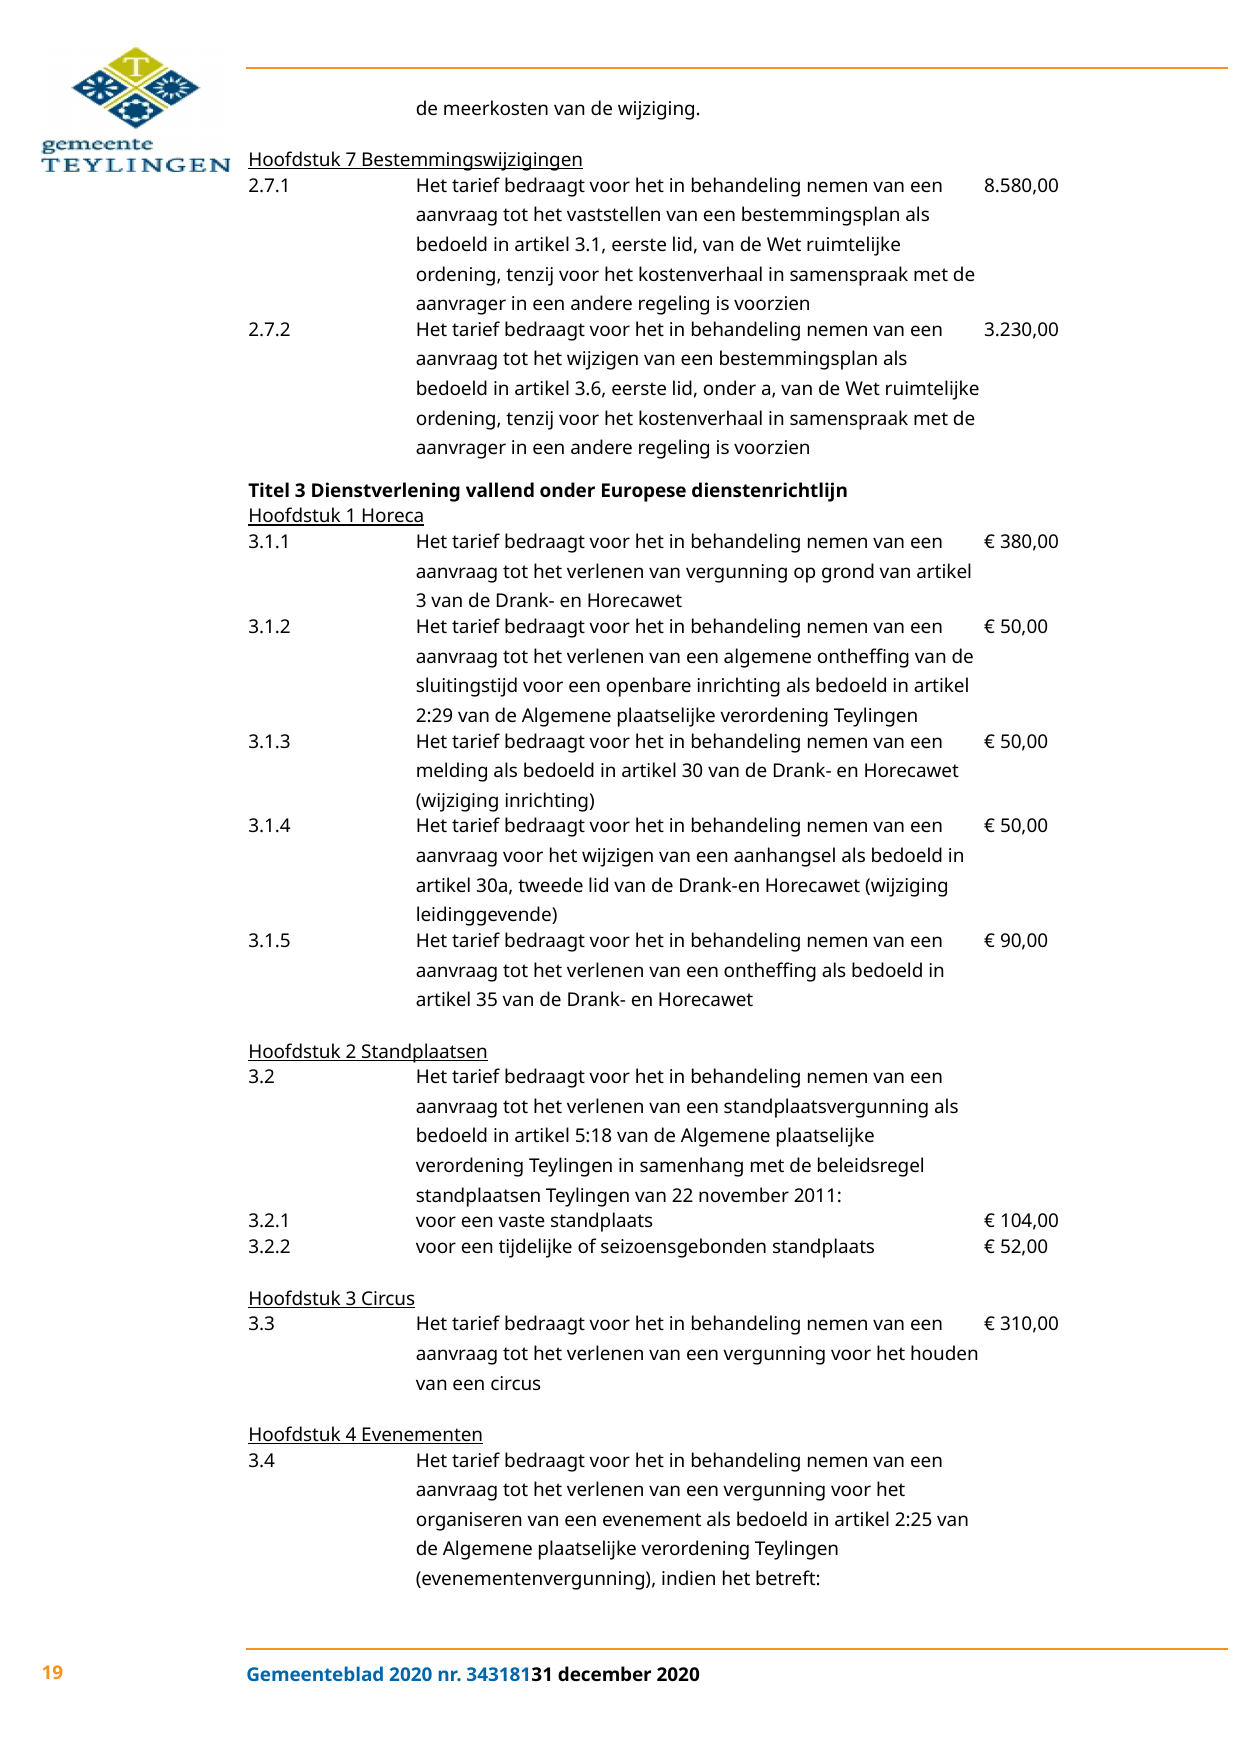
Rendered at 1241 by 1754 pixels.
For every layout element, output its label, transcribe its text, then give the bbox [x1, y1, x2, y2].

table_cell [248, 1395, 416, 1421]
table_cell [248, 1259, 416, 1285]
table_cell Hoofdstuk 3 Circus [248, 1285, 984, 1311]
table_cell Het tarief bedraagt voor het in behandeling nemen van een aanvraag tot het verlenen van een standplaatsvergunning als bedoeld in artikel 5:18 van de Algemene plaatselijke verordening Teylingen in samenhang met de beleidsregel standplaatsen Teylingen van 22 november 2011: [416, 1064, 984, 1208]
table_cell € 50,00 [984, 613, 1152, 728]
picture [41, 47, 231, 172]
table_cell 3.2.2 [248, 1233, 416, 1259]
table_cell [984, 1285, 1152, 1311]
table_cell [984, 1421, 1152, 1447]
table_cell Hoofdstuk 7 Bestemmingswijzigingen [248, 146, 984, 172]
table_cell [984, 95, 1152, 121]
text Titel 3 Dienstverlening vallend onder Europese dienstenrichtlijn [248, 477, 1152, 503]
table_cell Het tarief bedraagt voor het in behandeling nemen van een melding als bedoeld in artikel 30 van de Drank- en Horecawet (wijziging inrichting) [416, 728, 984, 813]
table_cell [984, 1038, 1152, 1063]
table_cell Het tarief bedraagt voor het in behandeling nemen van een aanvraag tot het vaststellen van een bestemmingsplan als bedoeld in artikel 3.1, eerste lid, van de Wet ruimtelijke ordening, tenzij voor het kostenverhaal in samenspraak met de aanvrager in een andere regeling is voorzien [416, 172, 984, 316]
table_cell 3.1.1 [248, 529, 416, 613]
table_cell Het tarief bedraagt voor het in behandeling nemen van een aanvraag tot het wijzigen van een bestemmingsplan als bedoeld in artikel 3.6, eerste lid, onder a, van de Wet ruimtelijke ordening, tenzij voor het kostenverhaal in samenspraak met de aanvrager in een andere regeling is voorzien [416, 316, 984, 460]
table_cell de meerkosten van de wijziging. [416, 95, 984, 121]
table_cell 3.1.4 [248, 813, 416, 927]
table_cell 3.1.3 [248, 728, 416, 813]
table_cell [984, 1012, 1152, 1038]
table_cell 3.2.1 [248, 1208, 416, 1233]
table_cell 3.230,00 [984, 316, 1152, 460]
table_cell [416, 121, 984, 146]
table_cell Hoofdstuk 2 Standplaatsen [248, 1038, 984, 1063]
table_cell [984, 1259, 1152, 1285]
table_cell Het tarief bedraagt voor het in behandeling nemen van een aanvraag tot het verlenen van een ontheffing als bedoeld in artikel 35 van de Drank- en Horecawet [416, 927, 984, 1012]
table_cell [416, 1012, 984, 1038]
table_cell voor een vaste standplaats [416, 1208, 984, 1233]
table_header [984, 503, 1152, 528]
table_cell 3.2 [248, 1064, 416, 1208]
table_cell [416, 1395, 984, 1421]
table_cell Het tarief bedraagt voor het in behandeling nemen van een aanvraag tot het verlenen van een vergunning voor het houden van een circus [416, 1311, 984, 1395]
table_cell Het tarief bedraagt voor het in behandeling nemen van een aanvraag tot het verlenen van een vergunning voor het organiseren van een evenement als bedoeld in artikel 2:25 van de Algemene plaatselijke verordening Teylingen (evenementenvergunning), indien het betreft: [416, 1447, 984, 1591]
table_cell [984, 1447, 1152, 1591]
table_cell 3.1.2 [248, 613, 416, 728]
table_cell € 50,00 [984, 813, 1152, 927]
table_cell € 90,00 [984, 927, 1152, 1012]
table_cell 3.3 [248, 1311, 416, 1395]
table_cell [416, 1259, 984, 1285]
table_cell [984, 121, 1152, 146]
table_cell € 310,00 [984, 1311, 1152, 1395]
table_cell [248, 1012, 416, 1038]
table_cell Hoofdstuk 4 Evenementen [248, 1421, 984, 1447]
table_cell € 104,00 [984, 1208, 1152, 1233]
table_cell € 52,00 [984, 1233, 1152, 1259]
table_cell 2.7.1 [248, 172, 416, 316]
table_cell Het tarief bedraagt voor het in behandeling nemen van een aanvraag voor het wijzigen van een aanhangsel als bedoeld in artikel 30a, tweede lid van de Drank-en Horecawet (wijziging leidinggevende) [416, 813, 984, 927]
table_cell [984, 1395, 1152, 1421]
table_cell 3.1.5 [248, 927, 416, 1012]
table_header Hoofdstuk 1 Horeca [248, 503, 984, 528]
table_cell 3.4 [248, 1447, 416, 1591]
table_cell € 50,00 [984, 728, 1152, 813]
table_cell 8.580,00 [984, 172, 1152, 316]
table_cell 2.7.2 [248, 316, 416, 460]
table_cell [248, 121, 416, 146]
table_cell € 380,00 [984, 529, 1152, 613]
table_cell [248, 95, 416, 121]
table_cell Het tarief bedraagt voor het in behandeling nemen van een aanvraag tot het verlenen van vergunning op grond van artikel 3 van de Drank- en Horecawet [416, 529, 984, 613]
table_cell voor een tijdelijke of seizoensgebonden standplaats [416, 1233, 984, 1259]
table_cell Het tarief bedraagt voor het in behandeling nemen van een aanvraag tot het verlenen van een algemene ontheffing van de sluitingstijd voor een openbare inrichting als bedoeld in artikel 2:29 van de Algemene plaatselijke verordening Teylingen [416, 613, 984, 728]
table_cell [984, 1064, 1152, 1208]
table_cell [984, 146, 1152, 172]
